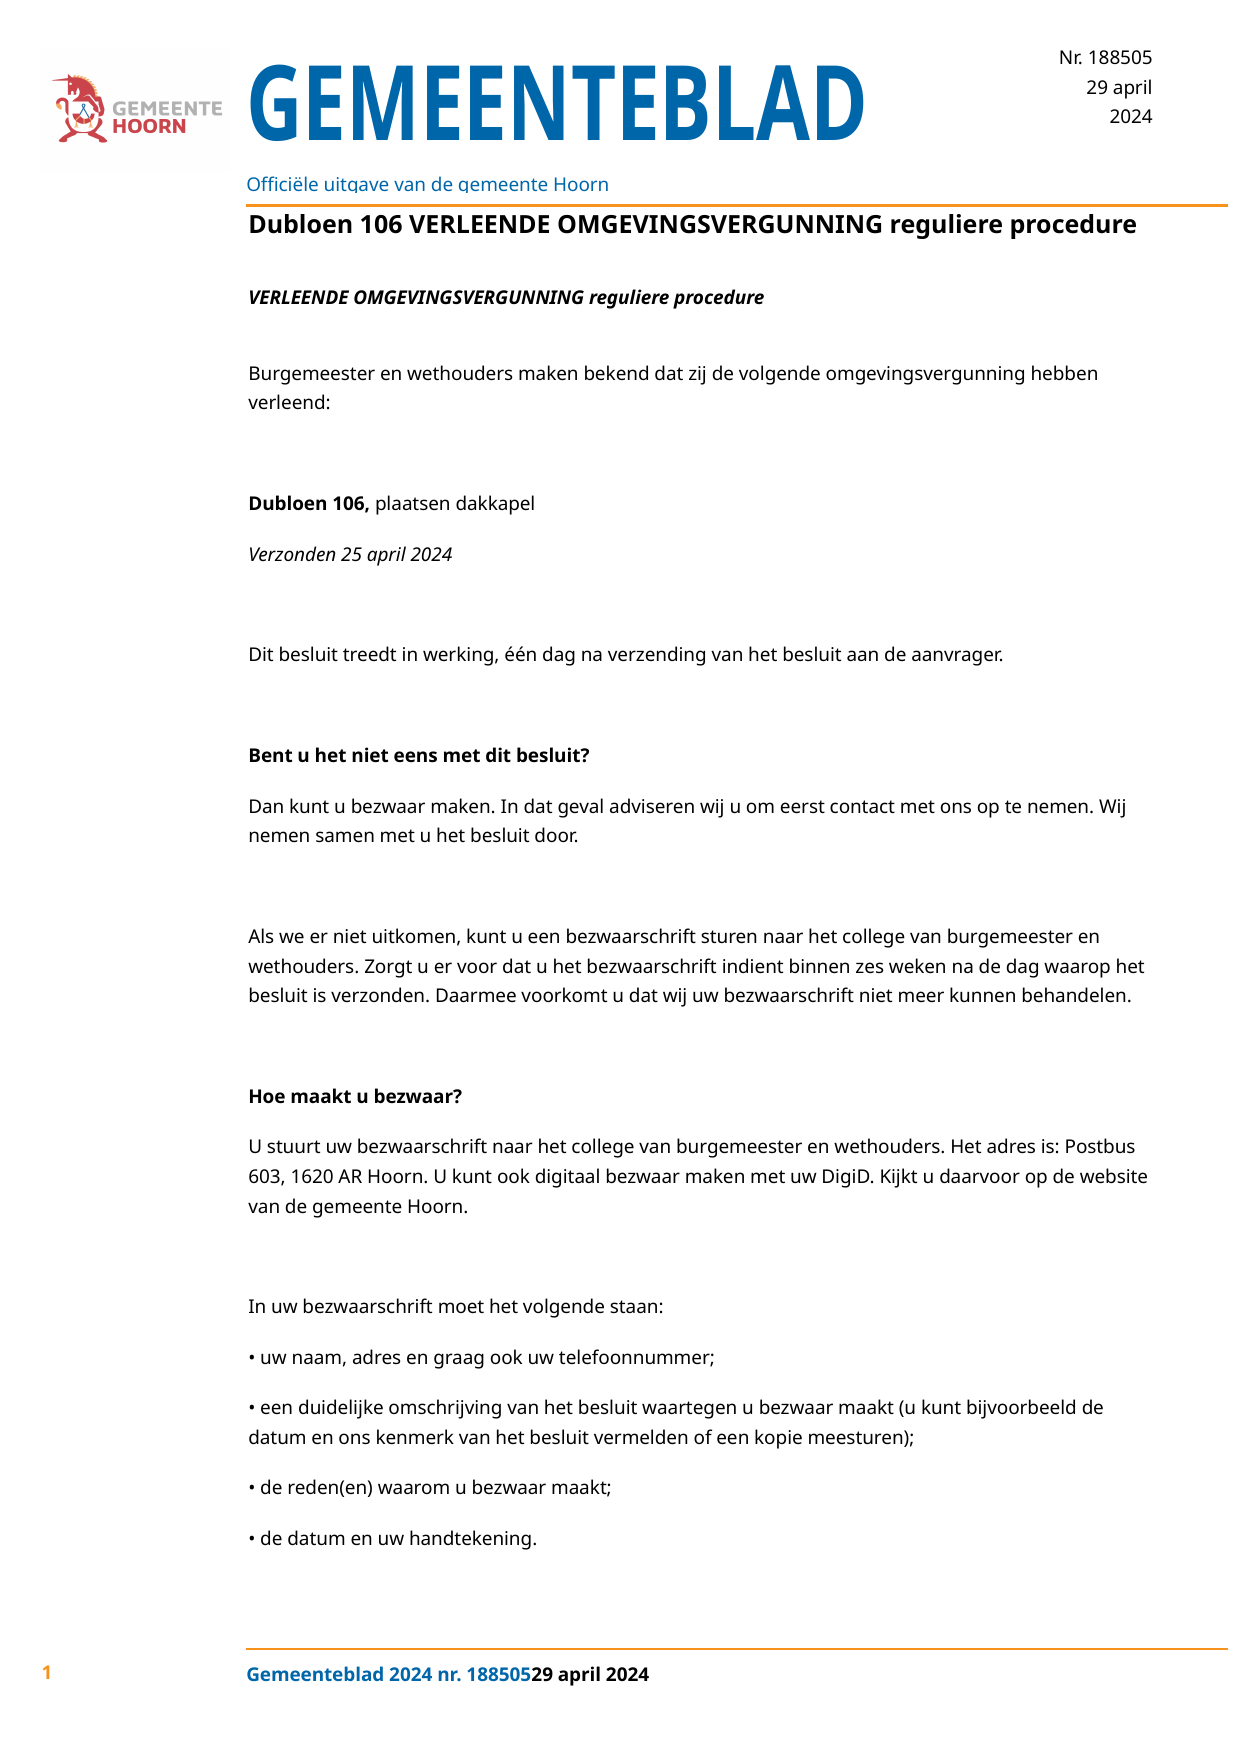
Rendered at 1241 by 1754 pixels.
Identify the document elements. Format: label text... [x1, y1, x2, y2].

text • de datum en uw handtekening. [248, 1525, 1152, 1551]
text Dubloen 106, plaatsen dakkapel [248, 490, 1152, 516]
text Dubloen 106 VERLEENDE OMGEVINGSVERGUNNING reguliere procedure [248, 207, 1152, 241]
text Burgemeester en wethouders maken bekend dat zij de volgende omgevingsvergunning hebben verleend: [248, 360, 1152, 415]
text VERLEENDE OMGEVINGSVERGUNNING reguliere procedure [248, 284, 1152, 309]
text Als we er niet uitkomen, kunt u een bezwaarschrift sturen naar het college van burgemeester en wethouders. Zorgt u er voor dat u het bezwaarschrift indient binnen zes weken na de dag waarop het besluit is verzonden. Daarmee voorkomt u dat wij uw bezwaarschrift niet meer kunnen behandelen. [248, 923, 1152, 1008]
text Bent u het niet eens met dit besluit? [248, 742, 1152, 768]
text Verzonden 25 april 2024 [248, 541, 1152, 567]
text In uw bezwaarschrift moet het volgende staan: [248, 1294, 1152, 1319]
picture [41, 47, 231, 172]
text • uw naam, adres en graag ook uw telefoonnummer; [248, 1344, 1152, 1370]
text Dit besluit treedt in werking, één dag na verzending van het besluit aan de aanvrager. [248, 642, 1152, 667]
text Dan kunt u bezwaar maken. In dat geval adviseren wij u om eerst contact met ons op te nemen. Wij nemen samen met u het besluit door. [248, 793, 1152, 848]
text • een duidelijke omschrijving van het besluit waartegen u bezwaar maakt (u kunt bijvoorbeeld de datum en ons kenmerk van het besluit vermelden of een kopie meesturen); [248, 1394, 1152, 1450]
text Hoe maakt u bezwaar? [248, 1083, 1152, 1109]
text • de reden(en) waarom u bezwaar maakt; [248, 1474, 1152, 1500]
text U stuurt uw bezwaarschrift naar het college van burgemeester en wethouders. Het adres is: Postbus 603, 1620 AR Hoorn. U kunt ook digitaal bezwaar maken met uw DigiD. Kijkt u daarvoor op de website van de gemeente Hoorn. [248, 1134, 1152, 1219]
